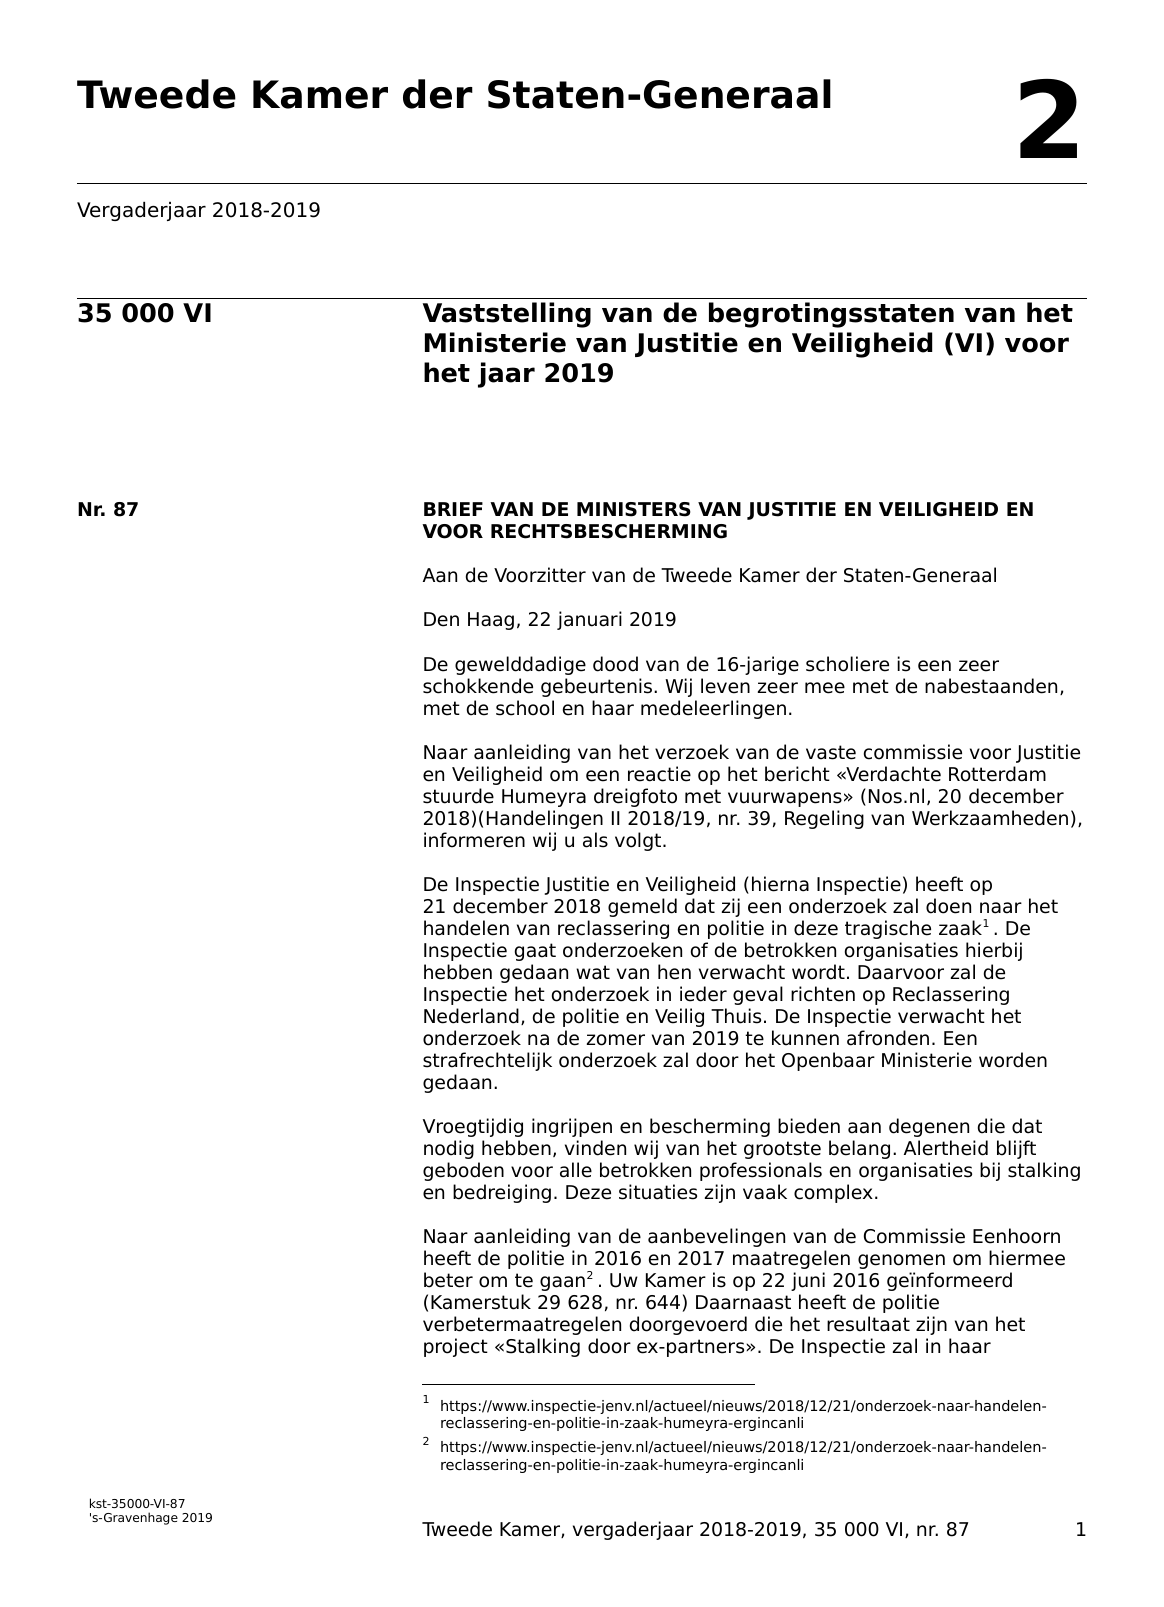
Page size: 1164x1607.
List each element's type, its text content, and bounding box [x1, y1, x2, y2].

subtitle Nr. 87 BRIEF VAN DE MINISTERS VAN JUSTITIE EN VEILIGHEID EN VOOR RECHTSBESCHERMING [77, 499, 1087, 543]
text Den Haag, 22 januari 2019 [422, 609, 1087, 631]
subtitle 35 000 VI Vaststelling van de begrotingsstaten van het Ministerie van Justitie en Veiligheid (VI) voor het jaar 2019 [77, 299, 1087, 388]
text https://www.inspectie-jenv.nl/actueel/nieuws/2018/12/21/onderzoek-naar-handelen-reclassering-en-politie-in-zaak-humeyra-ergincanli [422, 1393, 1087, 1432]
text De gewelddadige dood van de 16-jarige scholiere is een zeer schokkende gebeurtenis. Wij leven zeer mee met de nabestaanden, met de school en haar medeleerlingen. [422, 653, 1087, 719]
table_header Tweede Kamer der Staten-Generaal [77, 59, 886, 183]
table_cell Vergaderjaar 2018-2019 [77, 184, 1087, 298]
text Aan de Voorzitter van de Tweede Kamer der Staten-Generaal [422, 565, 1087, 587]
text Naar aanleiding van het verzoek van de vaste commissie voor Justitie en Veiligheid om een reactie op het bericht «Verdachte Rotterdam stuurde Humeyra dreigfoto met vuurwapens» (Nos.nl, 20 december 2018)(Handelingen II 2018/19, nr. 39, Regeling van Werkzaamheden), informeren wij u als volgt. [422, 742, 1087, 852]
text 's-Gravenhage 2019 [88, 1511, 323, 1525]
text https://www.inspectie-jenv.nl/actueel/nieuws/2018/12/21/onderzoek-naar-handelen-reclassering-en-politie-in-zaak-humeyra-ergincanli [422, 1435, 1087, 1474]
text kst-35000-VI-87 [88, 1497, 323, 1511]
text Vroegtijdig ingrijpen en bescherming bieden aan degenen die dat nodig hebben, vinden wij van het grootste belang. Alertheid blijft geboden voor alle betrokken professionals en organisaties bij stalking en bedreiging. Deze situaties zijn vaak complex. [422, 1116, 1087, 1204]
text De Inspectie Justitie en Veiligheid (hierna Inspectie) heeft op 21 december 2018 gemeld dat zij een onderzoek zal doen naar het handelen van reclassering en politie in deze tragische zaak. De Inspectie gaat onderzoeken of de betrokken organisaties hierbij hebben gedaan wat van hen verwacht wordt. Daarvoor zal de Inspectie het onderzoek in ieder geval richten op Reclassering Nederland, de politie en Veilig Thuis. De Inspectie verwacht het onderzoek na de zomer van 2019 te kunnen afronden. Een strafrechtelijk onderzoek zal door het Openbaar Ministerie worden gedaan. [422, 874, 1087, 1093]
table_header 2 [886, 59, 1087, 183]
text Naar aanleiding van de aanbevelingen van de Commissie Eenhoorn heeft de politie in 2016 en 2017 maatregelen genomen om hiermee beter om te gaan. Uw Kamer is op 22 juni 2016 geïnformeerd (Kamerstuk 29 628, nr. 644) Daarnaast heeft de politie verbetermaatregelen doorgevoerd die het resultaat zijn van het project «Stalking door ex-partners». De Inspectie zal in haar [422, 1226, 1087, 1358]
